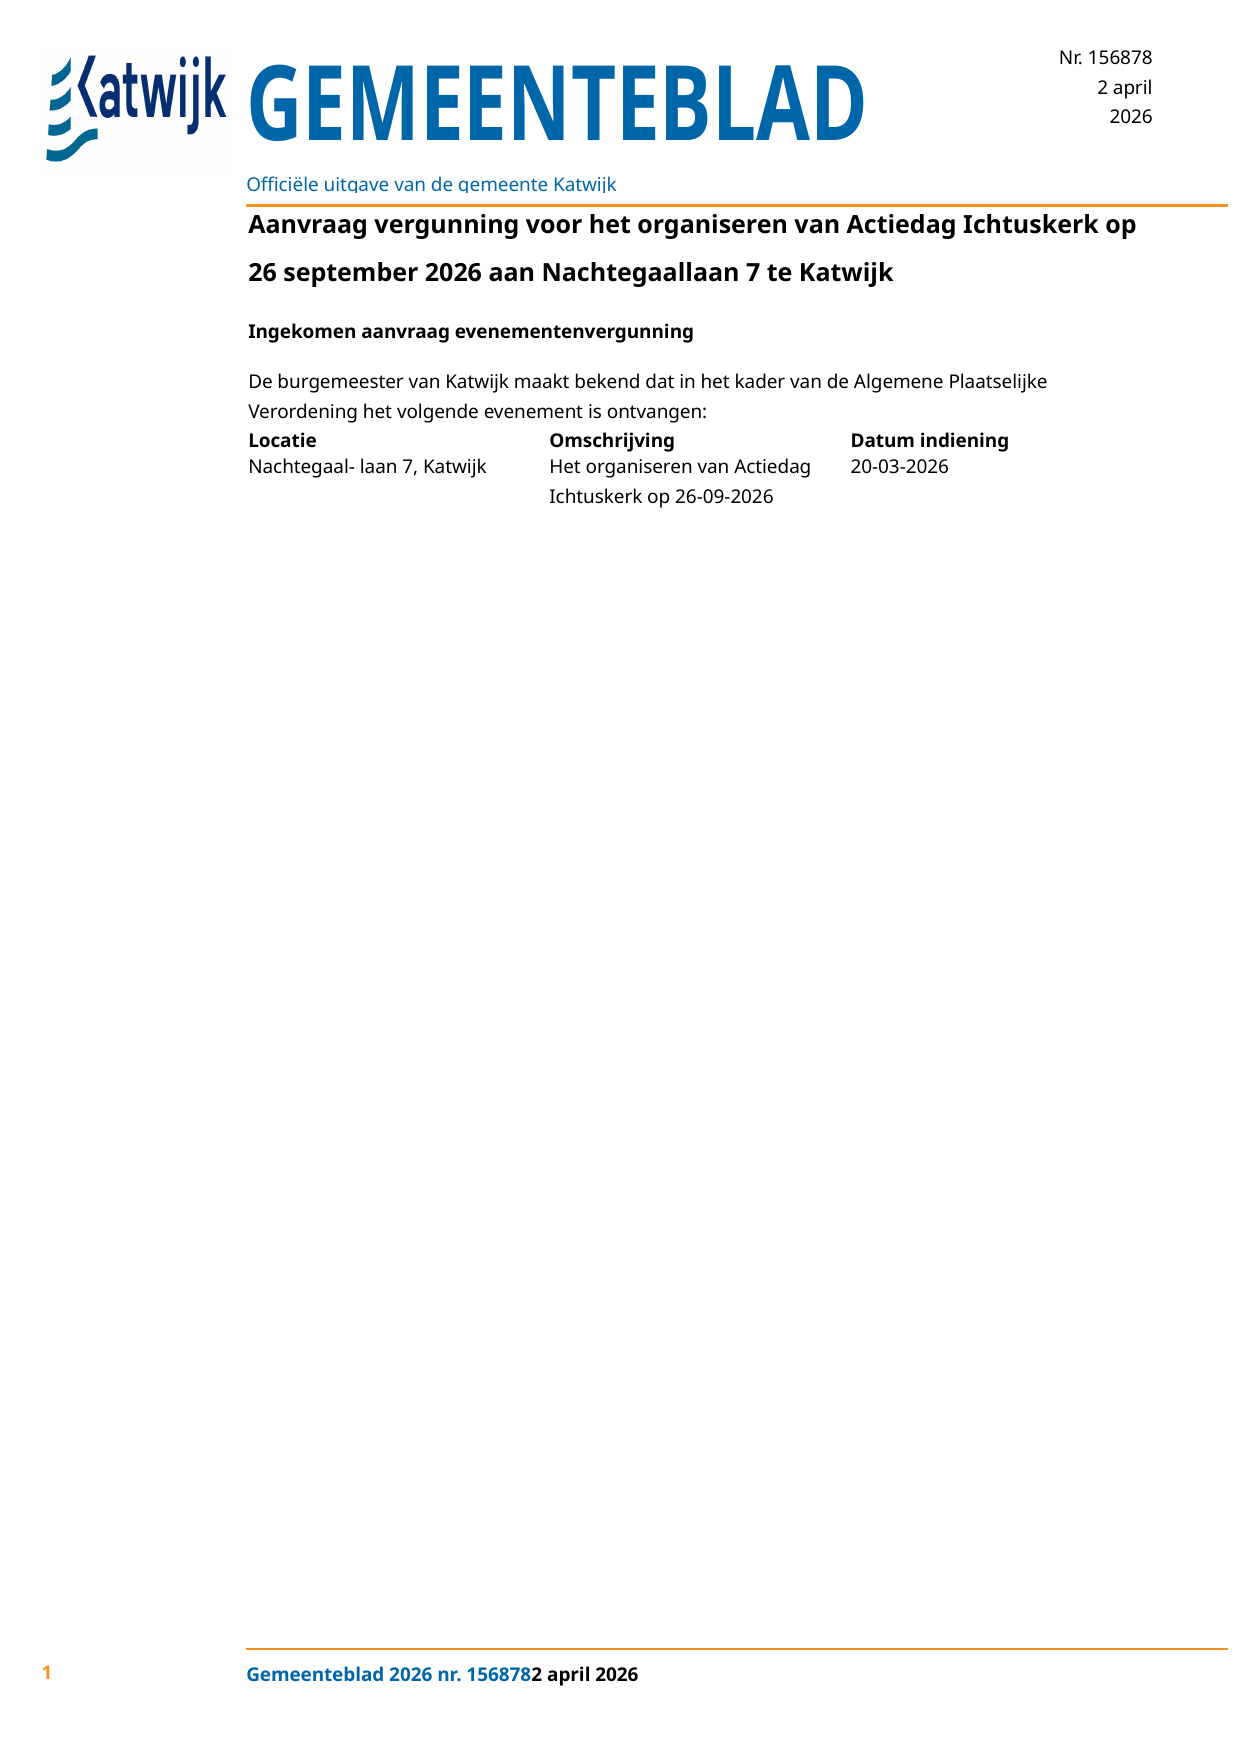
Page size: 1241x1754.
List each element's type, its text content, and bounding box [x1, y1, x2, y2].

text De burgemeester van Katwijk maakt bekend dat in het kader van de Algemene Plaatselijke Verordening het volgende evenement is ontvangen: [248, 368, 1152, 424]
table_header Omschrijving [549, 428, 850, 453]
table_cell Nachtegaal- laan 7, Katwijk [248, 453, 549, 509]
table_cell Het organiseren van Actiedag Ichtuskerk op 26-09-2026 [549, 453, 850, 509]
table_header Datum indiening [850, 428, 1152, 453]
table_cell 20-03-2026 [850, 453, 1152, 509]
table_header Locatie [248, 428, 549, 453]
text Ingekomen aanvraag evenementenvergunning [248, 318, 1152, 344]
picture [41, 47, 231, 172]
text Aanvraag vergunning voor het organiseren van Actiedag Ichtuskerk op 26 september 2026 aan Nachtegaallaan 7 te Katwijk [248, 207, 1152, 288]
